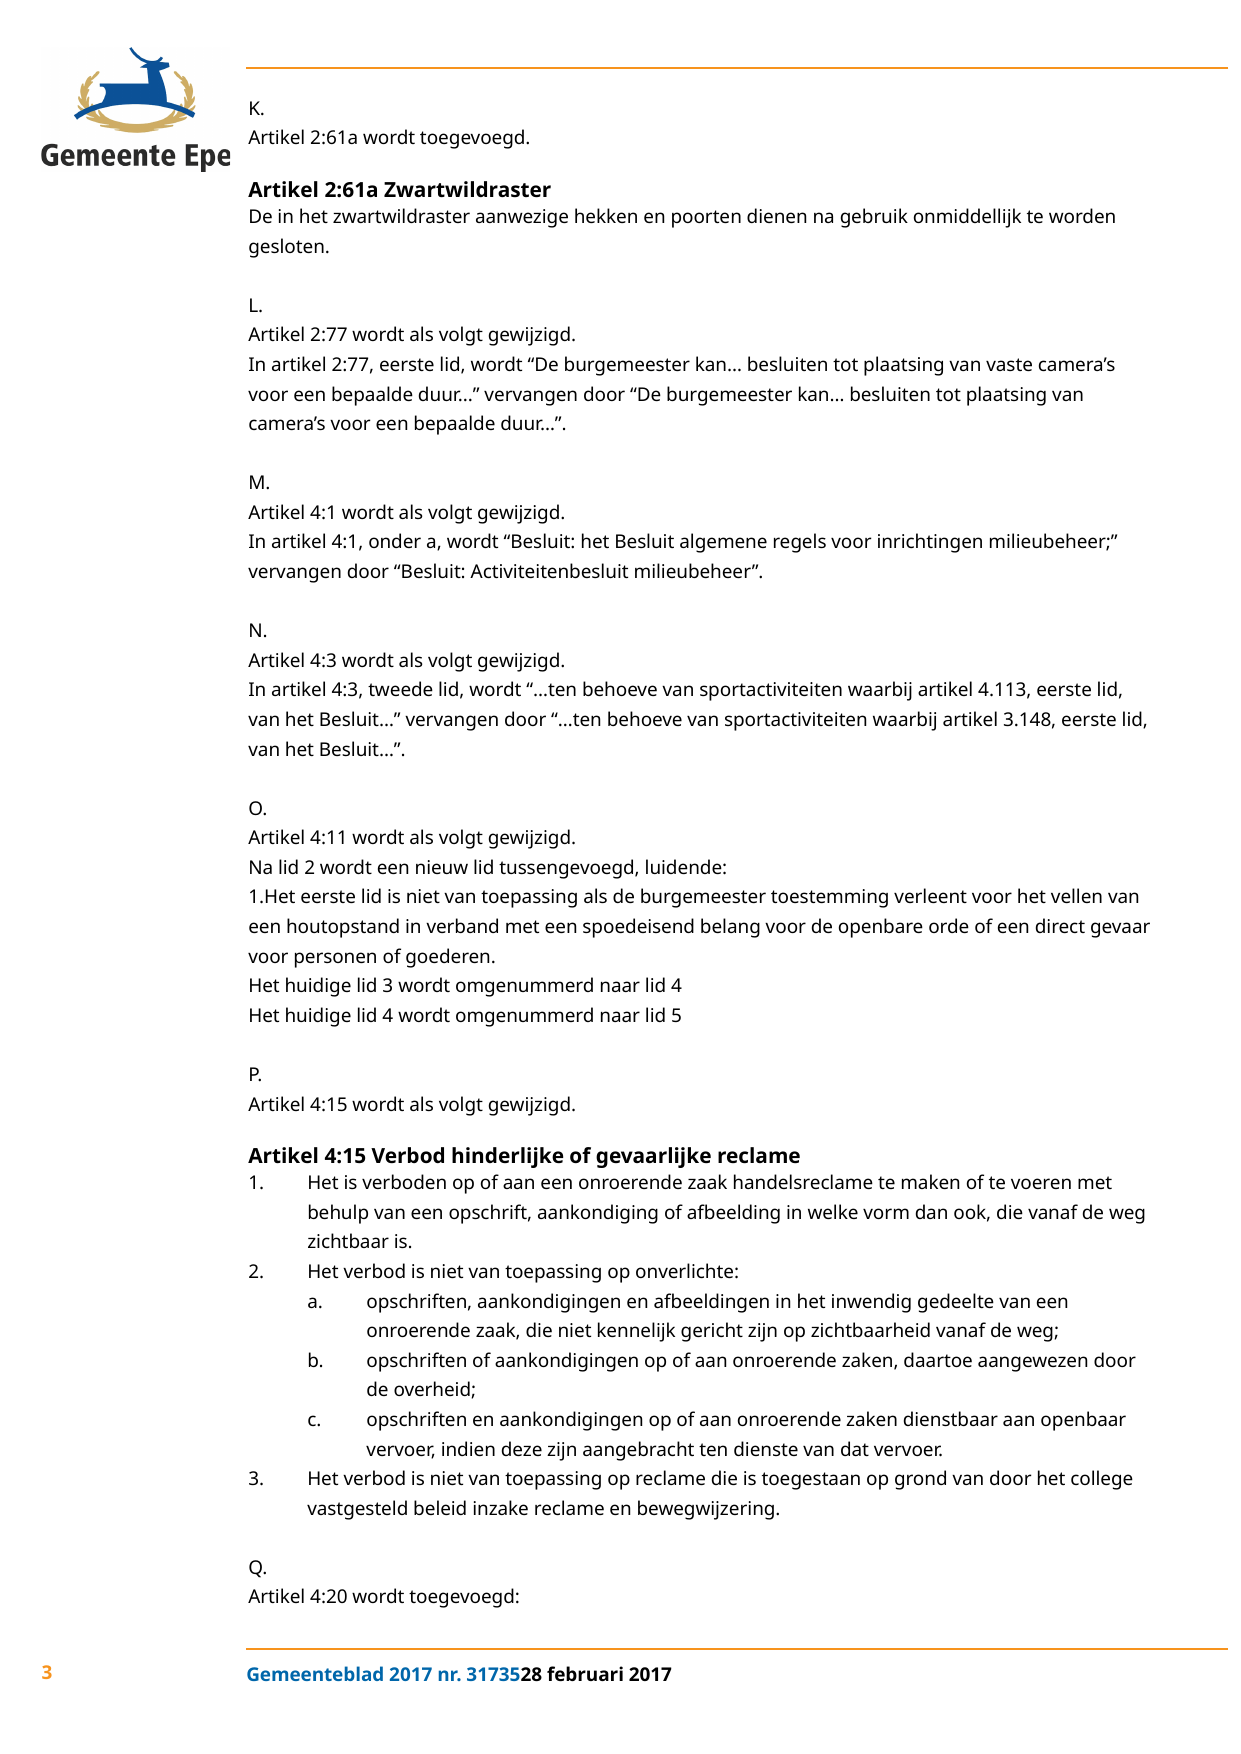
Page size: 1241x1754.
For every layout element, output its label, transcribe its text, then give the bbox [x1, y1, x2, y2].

text Na lid 2 wordt een nieuw lid tussengevoegd, luidende: [248, 854, 1152, 880]
text Artikel 4:1 wordt als volgt gewijzigd. [248, 499, 1152, 525]
text In artikel 4:3, tweede lid, wordt “…ten behoeve van sportactiviteiten waarbij artikel 4.113, eerste lid, van het Besluit…” vervangen door “…ten behoeve van sportactiviteiten waarbij artikel 3.148, eerste lid, van het Besluit…”. [248, 677, 1152, 761]
text Het huidige lid 4 wordt omgenummerd naar lid 5 [248, 1002, 1152, 1028]
list Het verbod is niet van toepassing op reclame die is toegestaan op grond van door het college vastgesteld beleid inzake reclame en bewegwijzering. [248, 1465, 1152, 1521]
text Het huidige lid 3 wordt omgenummerd naar lid 4 [248, 972, 1152, 998]
picture [41, 47, 231, 172]
text Artikel 4:15 wordt als volgt gewijzigd. [248, 1091, 1152, 1116]
text M. [248, 469, 1152, 495]
list opschriften of aankondigingen op of aan onroerende zaken, daartoe aangewezen door de overheid; [307, 1347, 1152, 1402]
list Het is verboden op of aan een onroerende zaak handelsreclame te maken of te voeren met behulp van een opschrift, aankondiging of afbeelding in welke vorm dan ook, die vanaf de weg zichtbaar is. [248, 1169, 1152, 1254]
text Artikel 4:3 wordt als volgt gewijzigd. [248, 647, 1152, 673]
list opschriften en aankondigingen op of aan onroerende zaken dienstbaar aan openbaar vervoer, indien deze zijn aangebracht ten dienste van dat vervoer. [307, 1406, 1152, 1462]
text Artikel 4:11 wordt als volgt gewijzigd. [248, 824, 1152, 850]
text Artikel 2:61a wordt toegevoegd. [248, 124, 1152, 150]
text Artikel 2:61a Zwartwildraster [248, 175, 1152, 203]
text N. [248, 617, 1152, 643]
text Artikel 4:15 Verbod hinderlijke of gevaarlijke reclame [248, 1141, 1152, 1169]
text De in het zwartwildraster aanwezige hekken en poorten dienen na gebruik onmiddellijk te worden gesloten. [248, 203, 1152, 258]
text P. [248, 1061, 1152, 1087]
text Artikel 4:20 wordt toegevoegd: [248, 1584, 1152, 1609]
text Artikel 2:77 wordt als volgt gewijzigd. [248, 322, 1152, 347]
text Q. [248, 1554, 1152, 1580]
text L. [248, 292, 1152, 318]
list opschriften, aankondigingen en afbeeldingen in het inwendig gedeelte van een onroerende zaak, die niet kennelijk gericht zijn op zichtbaarheid vanaf de weg; [307, 1288, 1152, 1343]
text K. [248, 95, 1152, 121]
text In artikel 4:1, onder a, wordt “Besluit: het Besluit algemene regels voor inrichtingen milieubeheer;” vervangen door “Besluit: Activiteitenbesluit milieubeheer”. [248, 529, 1152, 584]
text In artikel 2:77, eerste lid, wordt “De burgemeester kan… besluiten tot plaatsing van vaste camera’s voor een bepaalde duur...” vervangen door “De burgemeester kan… besluiten tot plaatsing van camera’s voor een bepaalde duur…”. [248, 351, 1152, 436]
text O. [248, 795, 1152, 821]
list Het verbod is niet van toepassing op onverlichte: [248, 1258, 1152, 1284]
text 1.Het eerste lid is niet van toepassing als de burgemeester toestemming verleent voor het vellen van een houtopstand in verband met een spoedeisend belang voor de openbare orde of een direct gevaar voor personen of goederen. [248, 884, 1152, 968]
